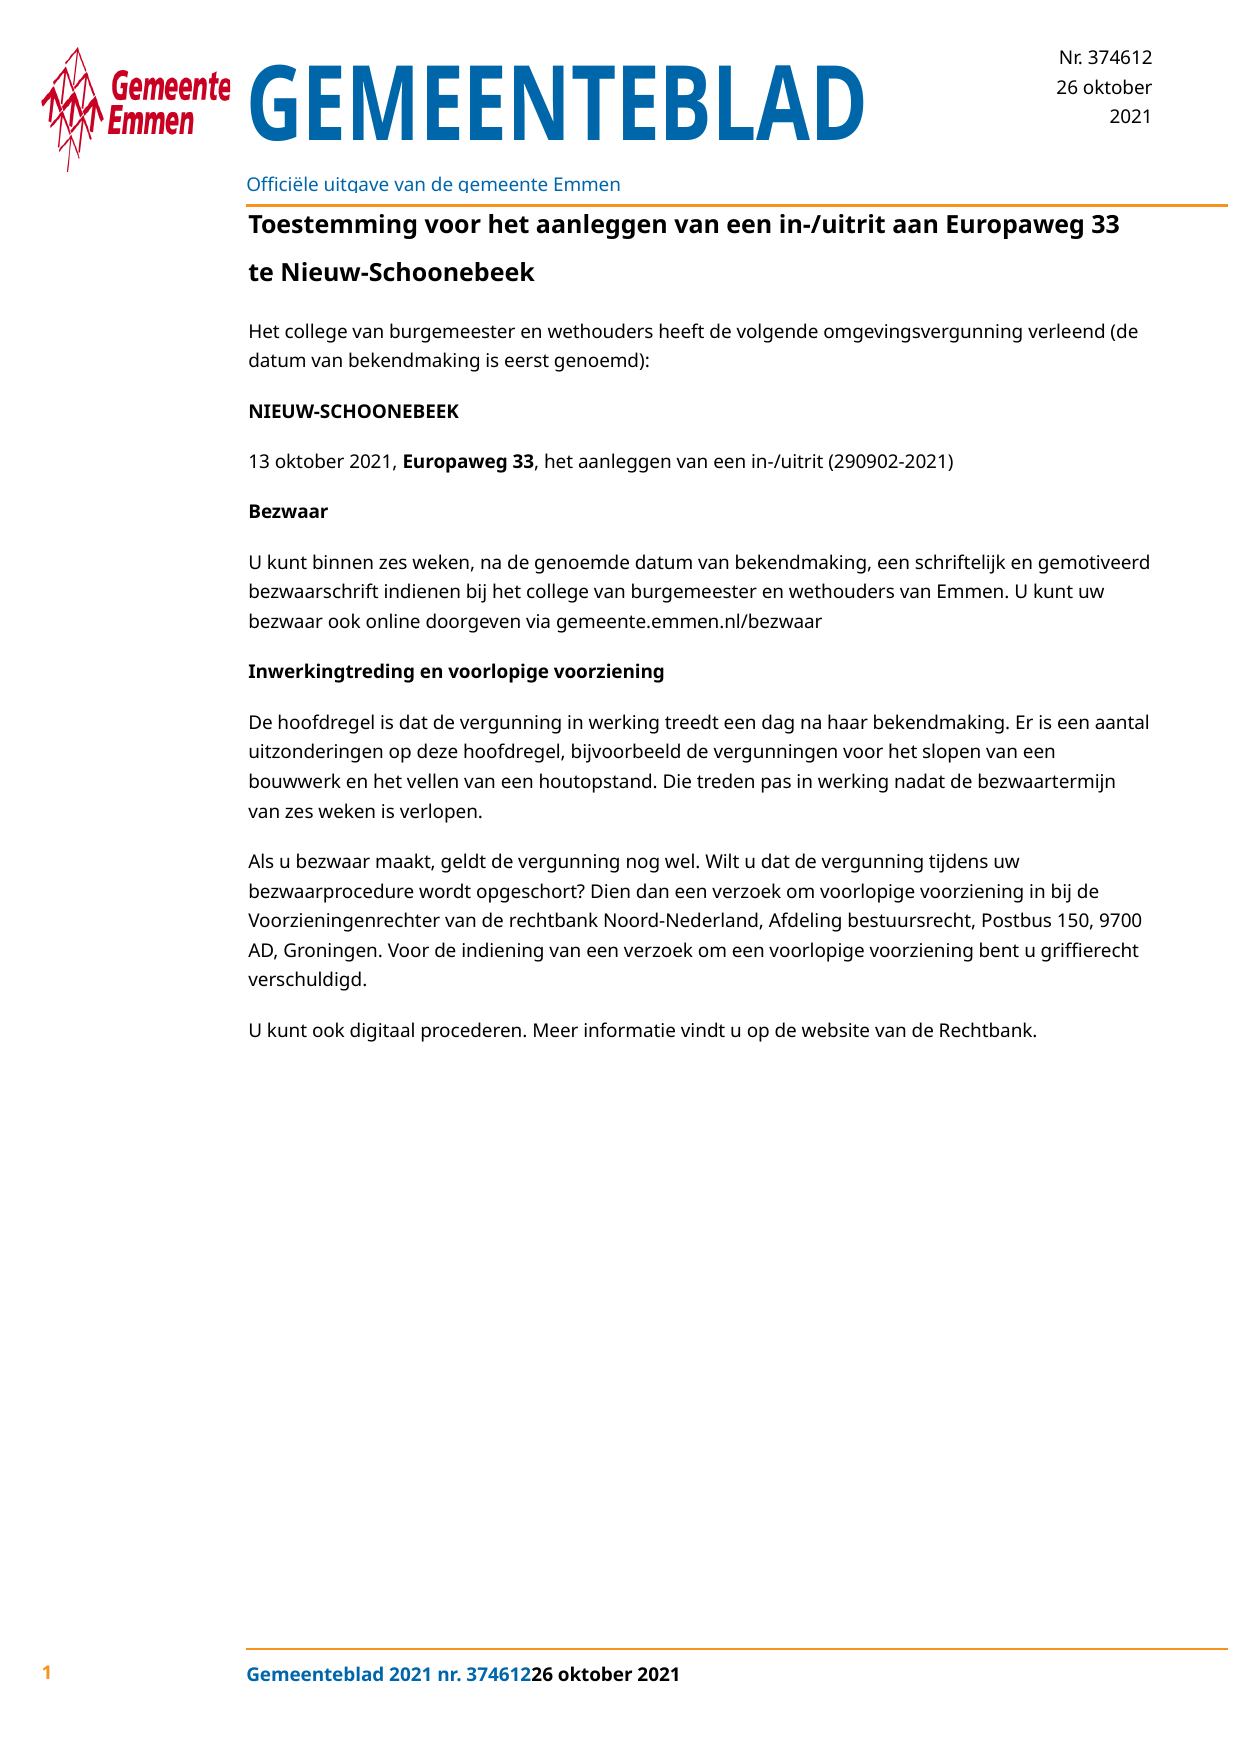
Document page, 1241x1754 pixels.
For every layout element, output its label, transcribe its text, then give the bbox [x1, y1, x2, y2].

text De hoofdregel is dat de vergunning in werking treedt een dag na haar bekendmaking. Er is een aantal uitzonderingen op deze hoofdregel, bijvoorbeeld de vergunningen voor het slopen van een bouwwerk en het vellen van een houtopstand. Die treden pas in werking nadat de bezwaartermijn van zes weken is verlopen. [248, 709, 1152, 824]
text U kunt ook digitaal procederen. Meer informatie vindt u op de website van de Rechtbank. [248, 1017, 1152, 1043]
text Toestemming voor het aanleggen van een in-/uitrit aan Europaweg 33 te Nieuw-Schoonebeek [248, 207, 1152, 288]
text U kunt binnen zes weken, na de genoemde datum van bekendmaking, een schriftelijk en gemotiveerd bezwaarschrift indienen bij het college van burgemeester en wethouders van Emmen. U kunt uw bezwaar ook online doorgeven via gemeente.emmen.nl/bezwaar [248, 549, 1152, 634]
text Inwerkingtreding en voorlopige voorziening [248, 659, 1152, 684]
picture [41, 47, 231, 172]
text Het college van burgemeester en wethouders heeft de volgende omgevingsvergunning verleend (de datum van bekendmaking is eerst genoemd): [248, 318, 1152, 373]
text NIEUW-SCHOONEBEEK [248, 398, 1152, 424]
text Bezwaar [248, 499, 1152, 524]
text 13 oktober 2021, Europaweg 33, het aanleggen van een in-/uitrit (290902-2021) [248, 448, 1152, 474]
text Als u bezwaar maakt, geldt de vergunning nog wel. Wilt u dat de vergunning tijdens uw bezwaarprocedure wordt opgeschort? Dien dan een verzoek om voorlopige voorziening in bij de Voorzieningenrechter van de rechtbank Noord-Nederland, Afdeling bestuursrecht, Postbus 150, 9700 AD, Groningen. Voor de indiening van een verzoek om een voorlopige voorziening bent u griffierecht verschuldigd. [248, 848, 1152, 992]
